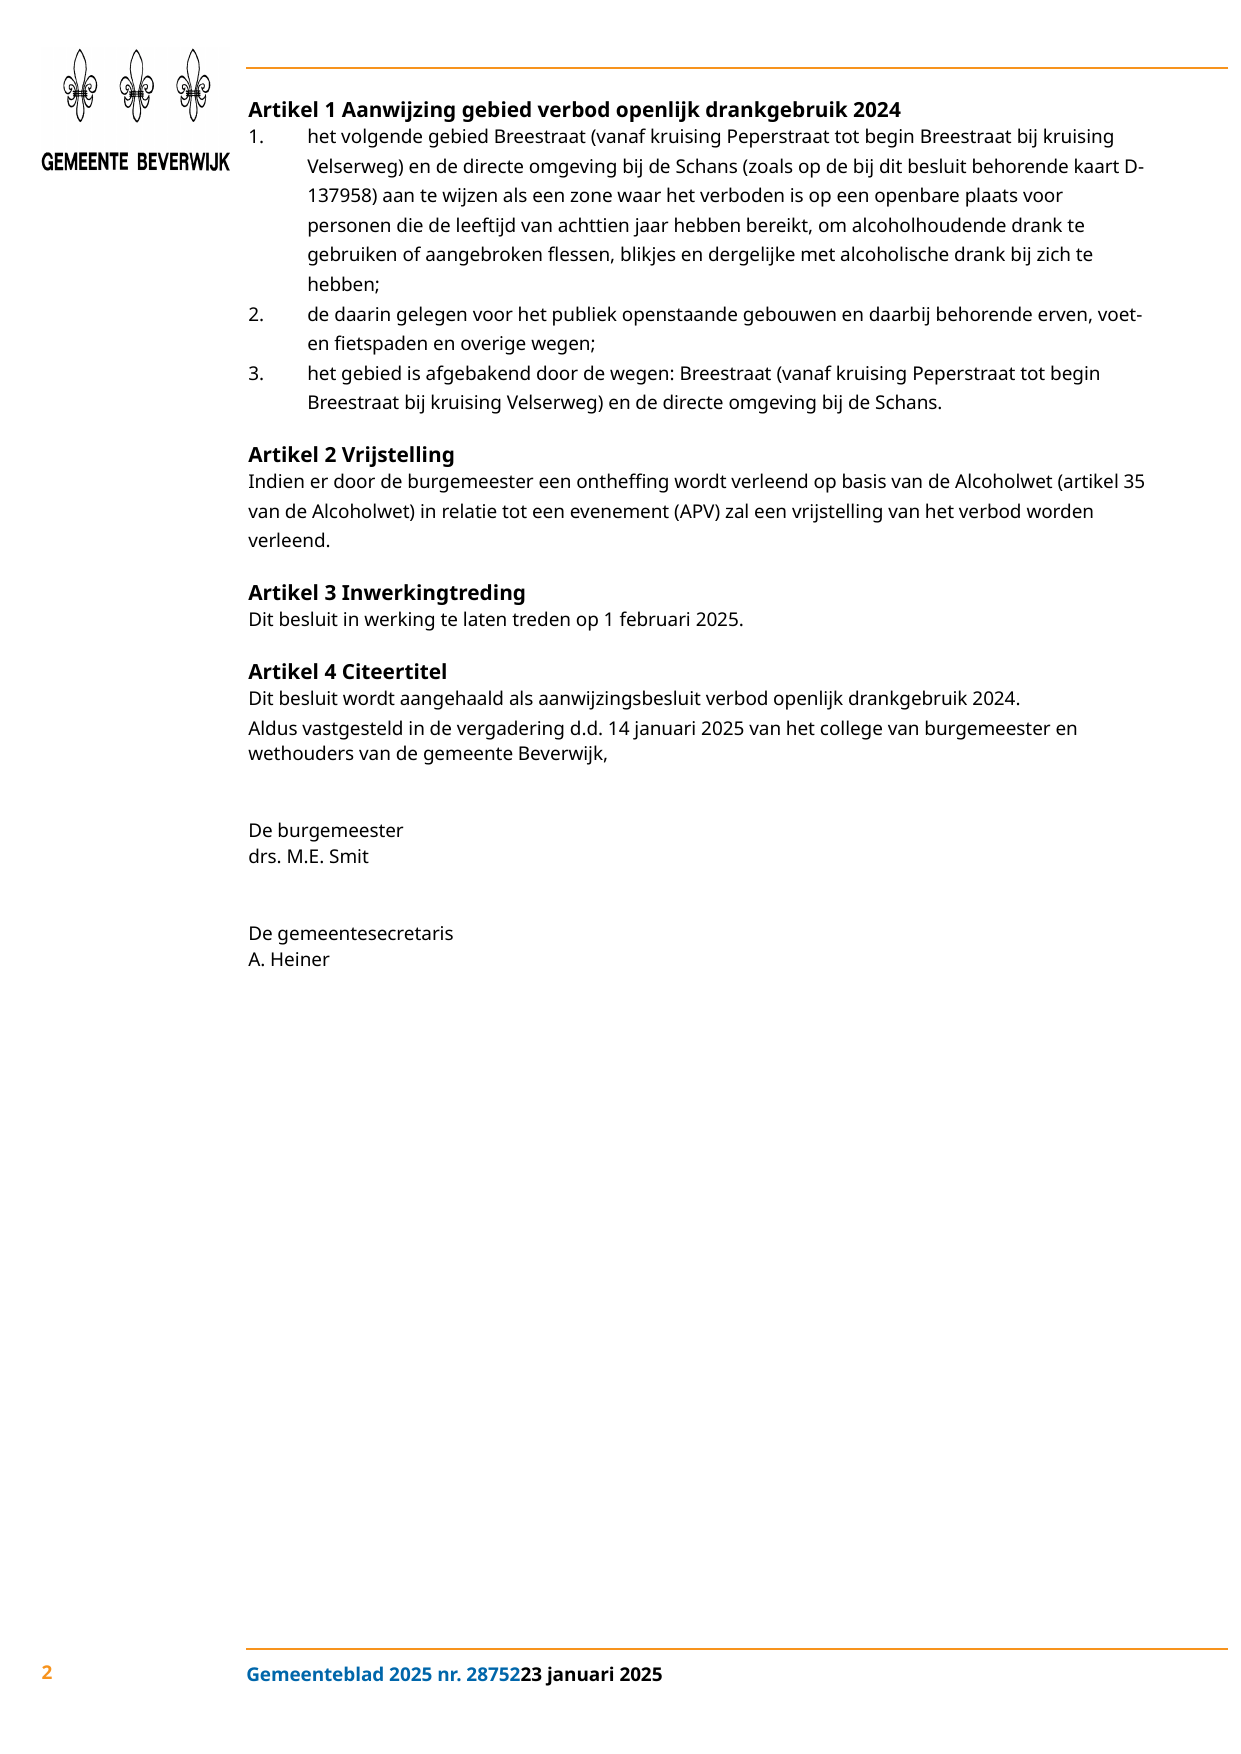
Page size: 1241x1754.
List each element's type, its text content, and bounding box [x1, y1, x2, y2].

text Dit besluit in werking te laten treden op 1 februari 2025. [248, 606, 1152, 632]
text De burgemeester [248, 818, 1152, 843]
text Artikel 3 Inwerkingtreding [248, 578, 1152, 606]
list de daarin gelegen voor het publiek openstaande gebouwen en daarbij behorende erven, voet- en fietspaden en overige wegen; [248, 301, 1152, 356]
list het gebied is afgebakend door de wegen: Breestraat (vanaf kruising Peperstraat tot begin Breestraat bij kruising Velserweg) en de directe omgeving bij de Schans. [248, 360, 1152, 415]
text Aldus vastgesteld in de vergadering d.d. 14 januari 2025 van het college van burgemeester en wethouders van de gemeente Beverwijk, [248, 715, 1152, 766]
text De gemeentesecretaris [248, 921, 1152, 946]
text Artikel 4 Citeertitel [248, 657, 1152, 685]
text Dit besluit wordt aangehaald als aanwijzingsbesluit verbod openlijk drankgebruik 2024. [248, 685, 1152, 711]
text Artikel 2 Vrijstelling [248, 440, 1152, 468]
text Indien er door de burgemeester een ontheffing wordt verleend op basis van de Alcoholwet (artikel 35 van de Alcoholwet) in relatie tot een evenement (APV) zal een vrijstelling van het verbod worden verleend. [248, 468, 1152, 553]
picture [41, 47, 231, 172]
text A. Heiner [248, 946, 1152, 972]
list het volgende gebied Breestraat (vanaf kruising Peperstraat tot begin Breestraat bij kruising Velserweg) en de directe omgeving bij de Schans (zoals op de bij dit besluit behorende kaart D-137958) aan te wijzen als een zone waar het verboden is op een openbare plaats voor personen die de leeftijd van achttien jaar hebben bereikt, om alcoholhoudende drank te gebruiken of aangebroken flessen, blikjes en dergelijke met alcoholische drank bij zich te hebben; [248, 123, 1152, 297]
text Artikel 1 Aanwijzing gebied verbod openlijk drankgebruik 2024 [248, 95, 1152, 123]
text drs. M.E. Smit [248, 843, 1152, 869]
